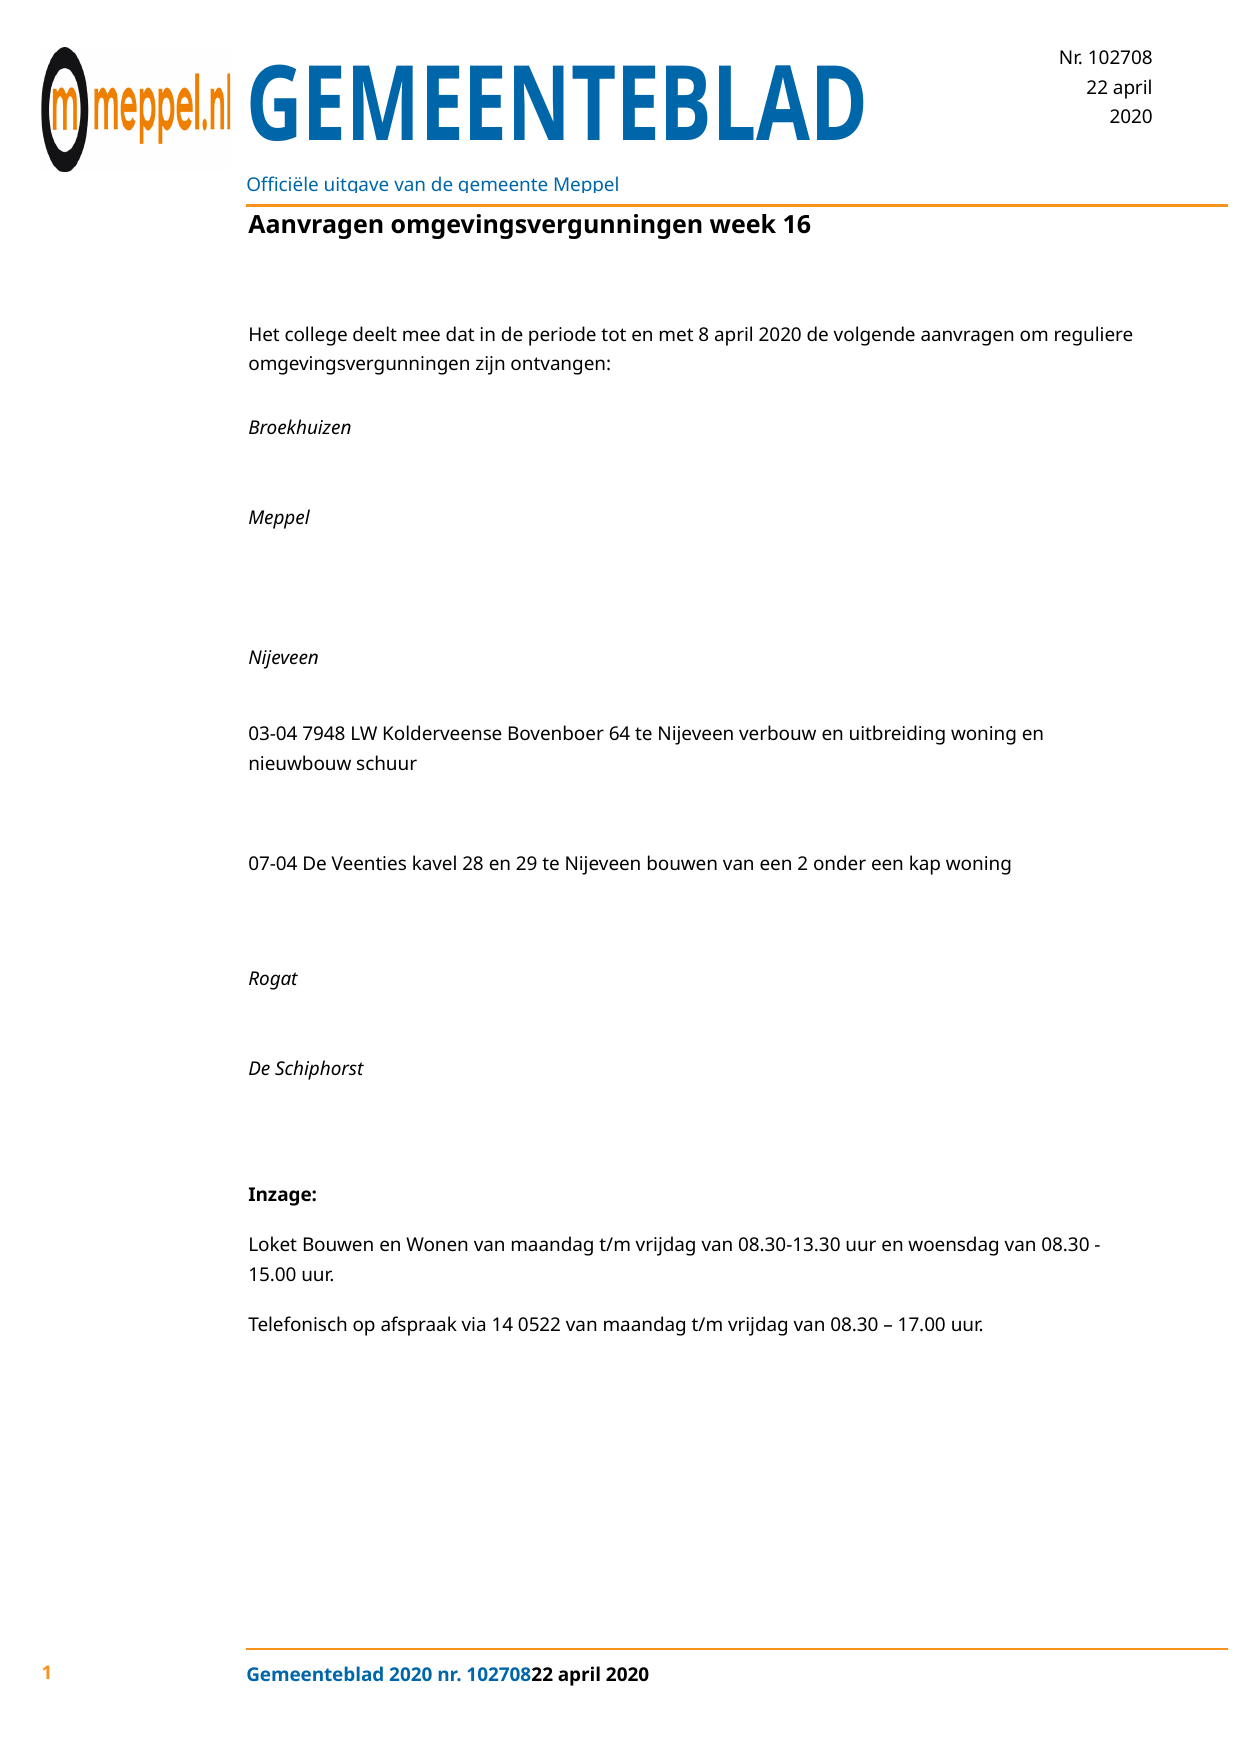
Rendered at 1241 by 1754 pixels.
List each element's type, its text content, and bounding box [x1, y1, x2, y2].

text Nijeveen [248, 644, 1152, 670]
text Loket Bouwen en Wonen van maandag t/m vrijdag van 08.30-13.30 uur en woensdag van 08.30 - 15.00 uur. [248, 1232, 1152, 1287]
text De Schiphorst [248, 1055, 1152, 1080]
picture [41, 47, 231, 172]
text Meppel [248, 504, 1152, 530]
text Aanvragen omgevingsvergunningen week 16 [248, 207, 1152, 241]
text Telefonisch op afspraak via 14 0522 van maandag t/m vrijdag van 08.30 – 17.00 uur. [248, 1312, 1152, 1337]
text 03-04 7948 LW Kolderveense Bovenboer 64 te Nijeveen verbouw en uitbreiding woning en nieuwbouw schuur [248, 720, 1152, 776]
text Inzage: [248, 1181, 1152, 1207]
text Rogat [248, 965, 1152, 991]
text Het college deelt mee dat in de periode tot en met 8 april 2020 de volgende aanvragen om reguliere omgevingsvergunningen zijn ontvangen: [248, 321, 1152, 376]
text 07-04 De Veenties kavel 28 en 29 te Nijeveen bouwen van een 2 onder een kap woning [248, 851, 1152, 876]
text Broekhuizen [248, 414, 1152, 440]
